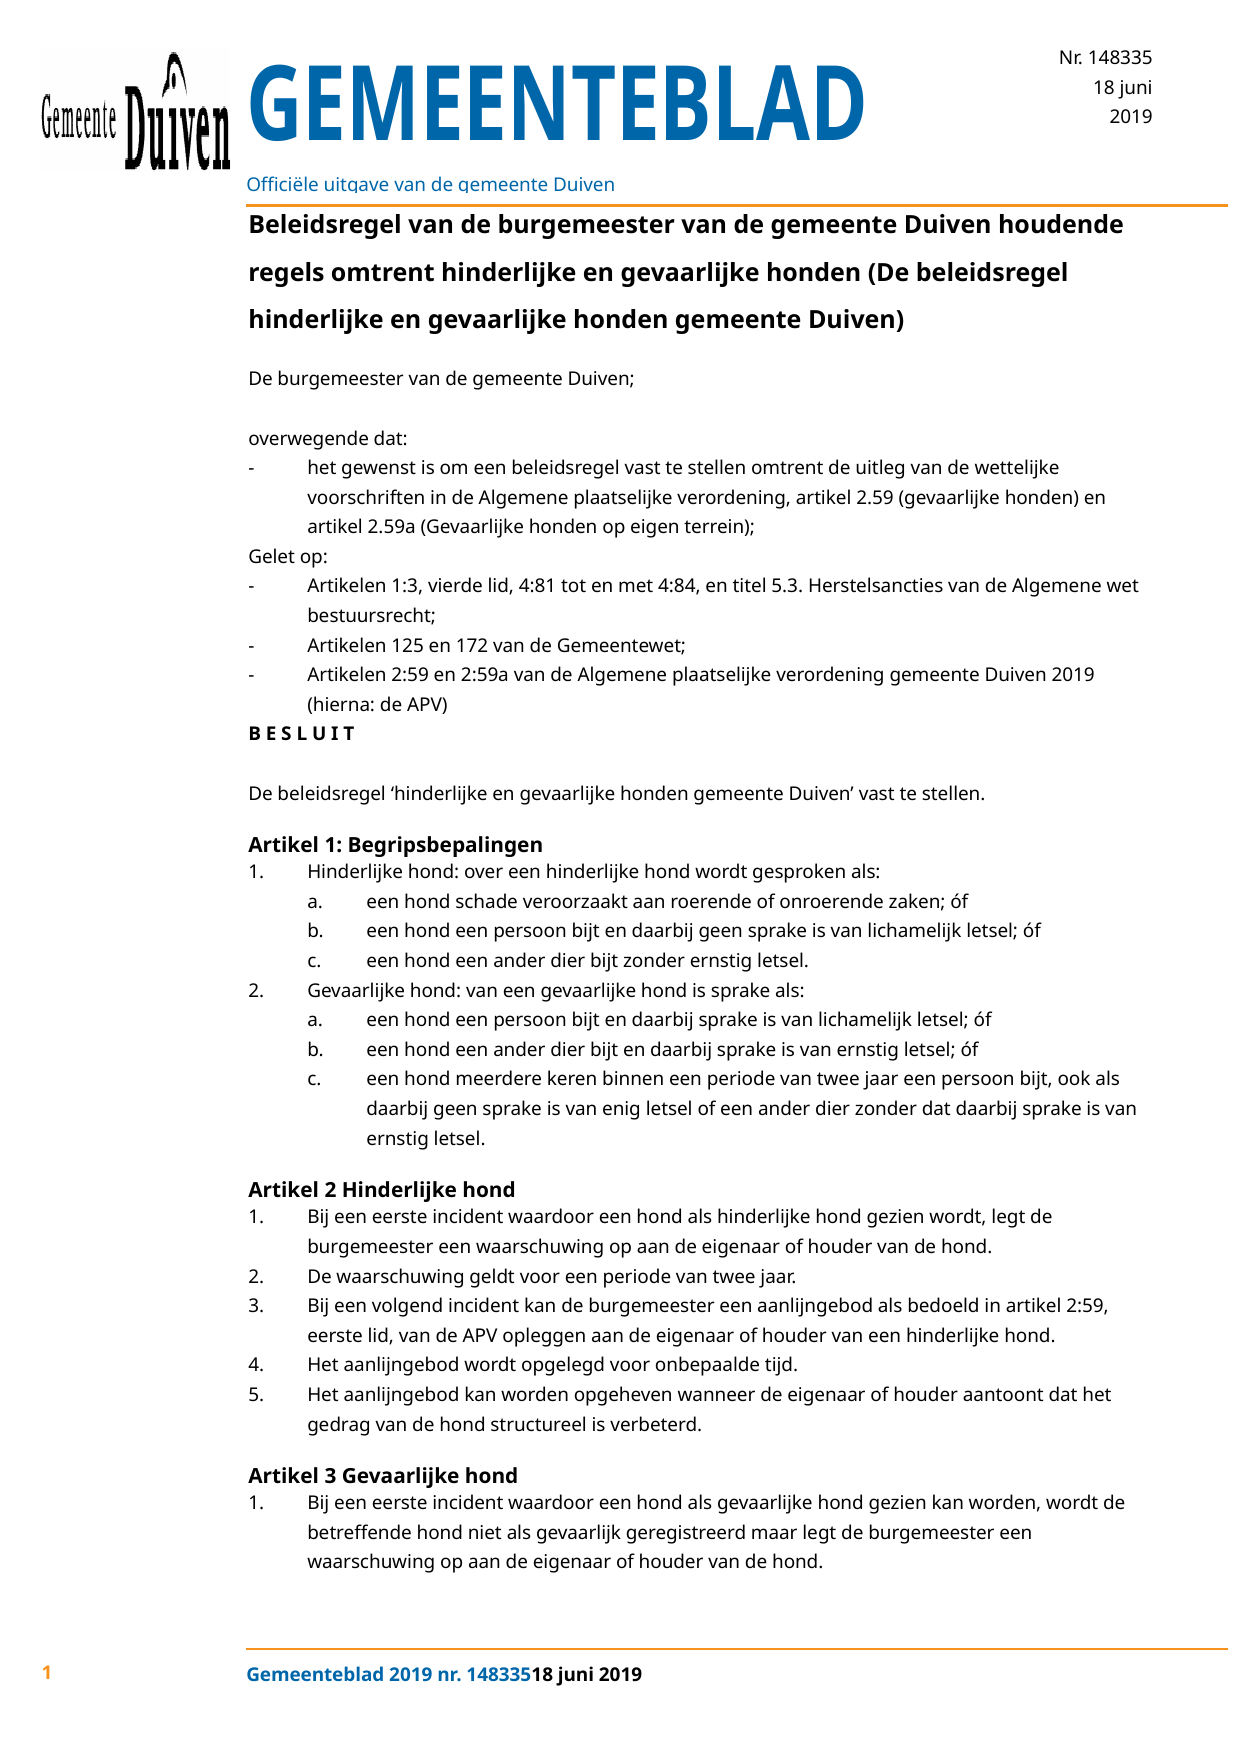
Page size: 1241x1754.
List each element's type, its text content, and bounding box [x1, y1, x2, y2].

text Beleidsregel van de burgemeester van de gemeente Duiven houdende regels omtrent hinderlijke en gevaarlijke honden (De beleidsregel hinderlijke en gevaarlijke honden gemeente Duiven) [248, 207, 1152, 336]
list een hond schade veroorzaakt aan roerende of onroerende zaken; óf [307, 888, 1152, 914]
list Het aanlijngebod wordt opgelegd voor onbepaalde tijd. [248, 1352, 1152, 1377]
list De waarschuwing geldt voor een periode van twee jaar. [248, 1263, 1152, 1288]
list Het aanlijngebod kan worden opgeheven wanneer de eigenaar of houder aantoont dat het gedrag van de hond structureel is verbeterd. [248, 1381, 1152, 1436]
list een hond een persoon bijt en daarbij sprake is van lichamelijk letsel; óf [307, 1006, 1152, 1032]
text Artikel 3 Gevaarlijke hond [248, 1461, 1152, 1489]
list Bij een volgend incident kan de burgemeester een aanlijngebod als bedoeld in artikel 2:59, eerste lid, van de APV opleggen aan de eigenaar of houder van een hinderlijke hond. [248, 1292, 1152, 1348]
list een hond meerdere keren binnen een periode van twee jaar een persoon bijt, ook als daarbij geen sprake is van enig letsel of een ander dier zonder dat daarbij sprake is van ernstig letsel. [307, 1066, 1152, 1151]
list Artikelen 125 en 172 van de Gemeentewet; [248, 632, 1152, 657]
picture [41, 47, 231, 172]
text Artikel 1: Begripsbepalingen [248, 830, 1152, 858]
text De burgemeester van de gemeente Duiven; [248, 366, 1152, 391]
list Artikelen 1:3, vierde lid, 4:81 tot en met 4:84, en titel 5.3. Herstelsancties van de Algemene wet bestuursrecht; [248, 573, 1152, 628]
text B E S L U I T [248, 721, 1152, 746]
text Gelet op: [248, 543, 1152, 569]
list Gevaarlijke hond: van een gevaarlijke hond is sprake als: [248, 977, 1152, 1003]
list Artikelen 2:59 en 2:59a van de Algemene plaatselijke verordening gemeente Duiven 2019 (hierna: de APV) [248, 661, 1152, 717]
list Hinderlijke hond: over een hinderlijke hond wordt gesproken als: [248, 858, 1152, 884]
list een hond een ander dier bijt zonder ernstig letsel. [307, 947, 1152, 973]
list het gewenst is om een beleidsregel vast te stellen omtrent de uitleg van de wettelijke voorschriften in de Algemene plaatselijke verordening, artikel 2.59 (gevaarlijke honden) en artikel 2.59a (Gevaarlijke honden op eigen terrein); [248, 454, 1152, 539]
list een hond een ander dier bijt en daarbij sprake is van ernstig letsel; óf [307, 1036, 1152, 1062]
list een hond een persoon bijt en daarbij geen sprake is van lichamelijk letsel; óf [307, 918, 1152, 943]
text overwegende dat: [248, 425, 1152, 450]
list Bij een eerste incident waardoor een hond als hinderlijke hond gezien wordt, legt de burgemeester een waarschuwing op aan de eigenaar of houder van de hond. [248, 1204, 1152, 1259]
text Artikel 2 Hinderlijke hond [248, 1175, 1152, 1204]
list Bij een eerste incident waardoor een hond als gevaarlijke hond gezien kan worden, wordt de betreffende hond niet als gevaarlijk geregistreerd maar legt de burgemeester een waarschuwing op aan de eigenaar of houder van de hond. [248, 1489, 1152, 1574]
text De beleidsregel ‘hinderlijke en gevaarlijke honden gemeente Duiven’ vast te stellen. [248, 780, 1152, 805]
